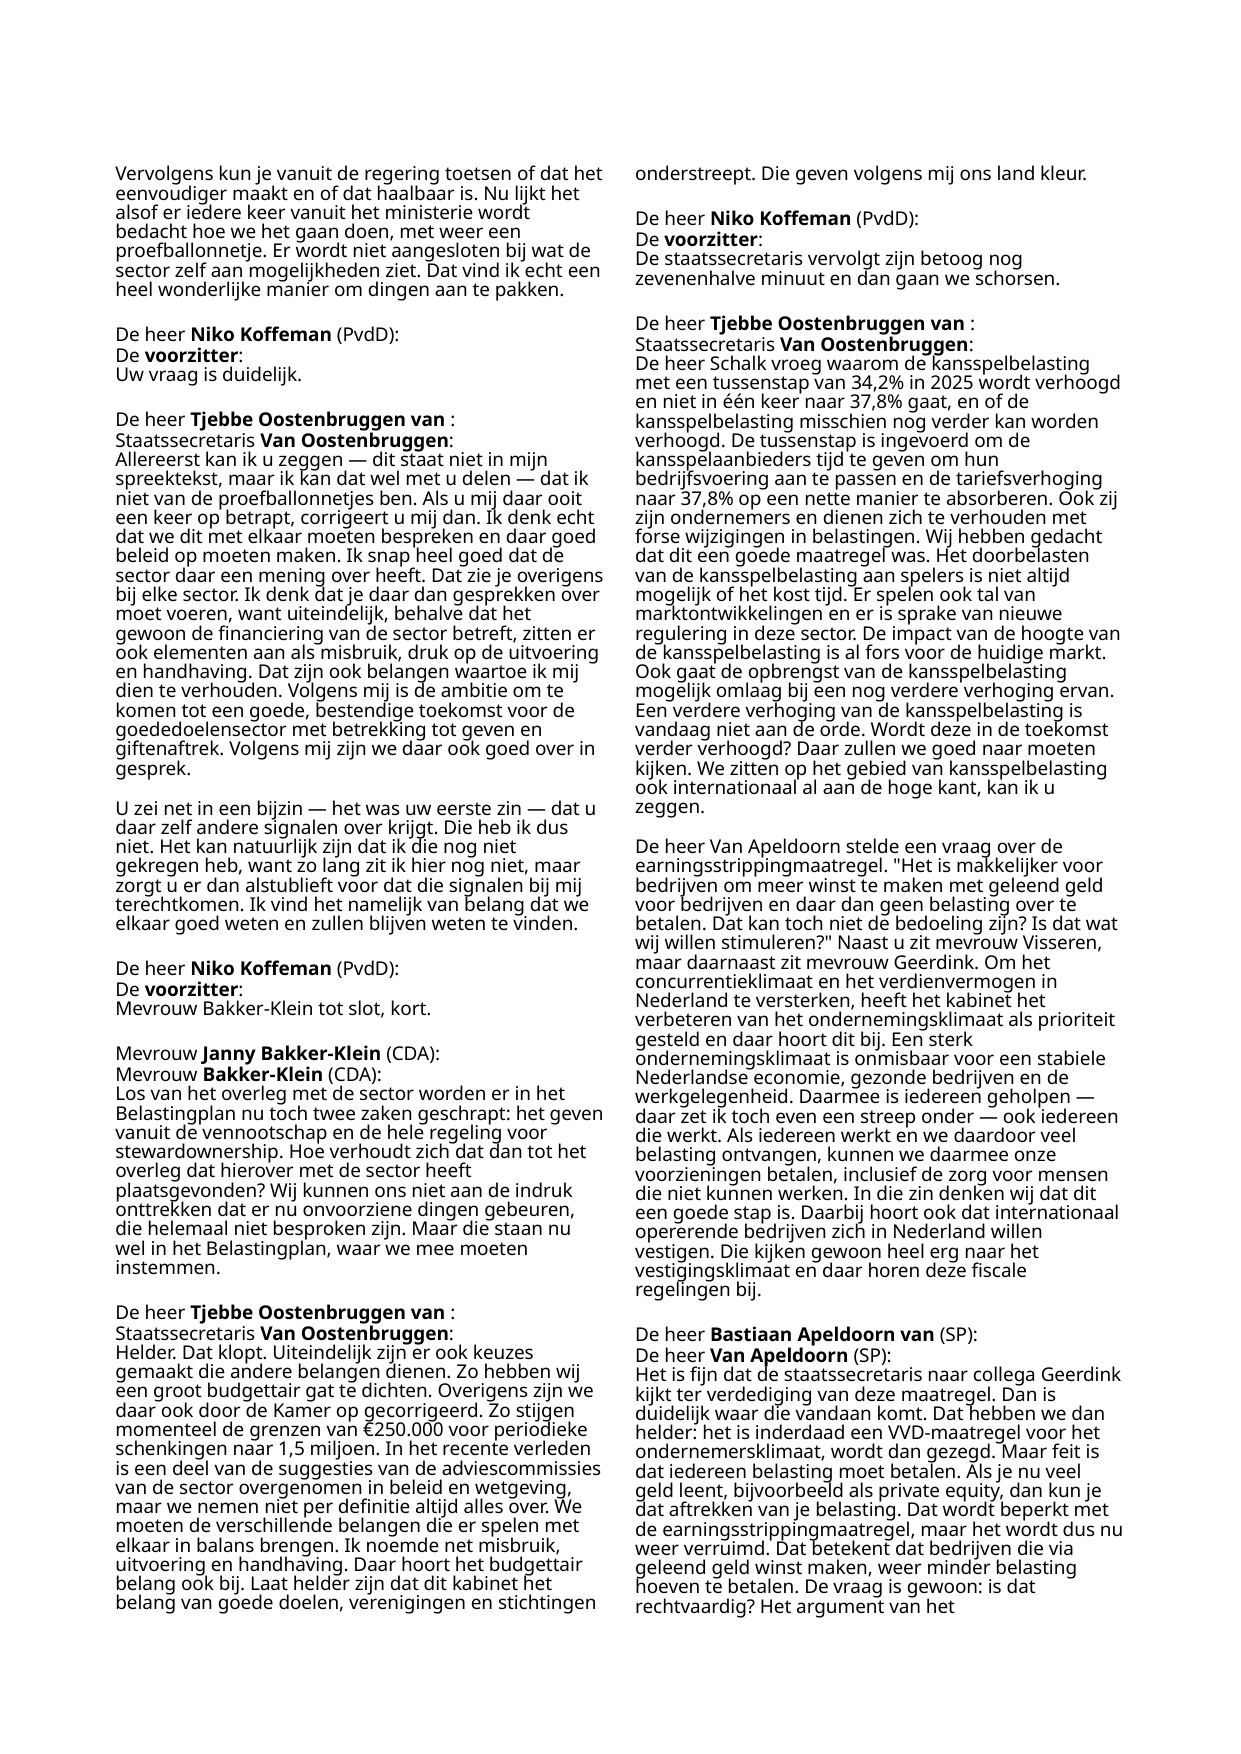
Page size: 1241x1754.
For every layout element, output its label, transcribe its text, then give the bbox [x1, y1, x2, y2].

text De heer Tjebbe Oostenbruggen van : [115, 406, 605, 432]
text Mevrouw Bakker-Klein (CDA): [115, 1066, 605, 1085]
text De voorzitter: [115, 981, 605, 1000]
text De heer Bastiaan Apeldoorn van (SP): [635, 1321, 1125, 1347]
text Uw vraag is duidelijk. [115, 366, 605, 385]
text De voorzitter: [635, 231, 1125, 250]
text Vervolgens kun je vanuit de regering toetsen of dat het eenvoudiger maakt en of dat haalbaar is. Nu lijkt het alsof er iedere keer vanuit het ministerie wordt bedacht hoe we het gaan doen, met weer een proefballonnetje. Er wordt niet aangesloten bij wat de sector zelf aan mogelijkheden ziet. Dat vind ik echt een heel wonderlijke manier om dingen aan te pakken. [115, 165, 605, 300]
text De staatssecretaris vervolgt zijn betoog nog zevenenhalve minuut en dan gaan we schorsen. [635, 250, 1125, 289]
text Mevrouw Janny Bakker-Klein (CDA): [115, 1040, 605, 1066]
text Staatssecretaris Van Oostenbruggen: [115, 432, 605, 451]
text De heer Niko Koffeman (PvdD): [635, 205, 1125, 231]
text De voorzitter: [115, 347, 605, 366]
text De heer Van Apeldoorn (SP): [635, 1347, 1125, 1366]
text Los van het overleg met de sector worden er in het Belastingplan nu toch twee zaken geschrapt: het geven vanuit de vennootschap en de hele regeling voor stewardownership. Hoe verhoudt zich dat dan tot het overleg dat hierover met de sector heeft plaatsgevonden? Wij kunnen ons niet aan de indruk onttrekken dat er nu onvoorziene dingen gebeuren, die helemaal niet besproken zijn. Maar die staan nu wel in het Belastingplan, waar we mee moeten instemmen. [115, 1085, 605, 1278]
text De heer Niko Koffeman (PvdD): [115, 321, 605, 347]
text De heer Tjebbe Oostenbruggen van : [635, 310, 1125, 336]
text onderstreept. Die geven volgens mij ons land kleur. [635, 165, 1125, 184]
text Mevrouw Bakker-Klein tot slot, kort. [115, 1000, 605, 1019]
text U zei net in een bijzin — het was uw eerste zin — dat u daar zelf andere signalen over krijgt. Die heb ik dus niet. Het kan natuurlijk zijn dat ik die nog niet gekregen heb, want zo lang zit ik hier nog niet, maar zorgt u er dan alstublieft voor dat die signalen bij mij terechtkomen. Ik vind het namelijk van belang dat we elkaar goed weten en zullen blijven weten te vinden. [115, 799, 605, 934]
text De heer Niko Koffeman (PvdD): [115, 955, 605, 981]
text Staatssecretaris Van Oostenbruggen: [635, 336, 1125, 355]
text Het is fijn dat de staatssecretaris naar collega Geerdink kijkt ter verdediging van deze maatregel. Dan is duidelijk waar die vandaan komt. Dat hebben we dan helder: het is inderdaad een VVD-maatregel voor het ondernemersklimaat, wordt dan gezegd. Maar feit is dat iedereen belasting moet betalen. Als je nu veel geld leent, bijvoorbeeld als private equity, dan kun je dat aftrekken van je belasting. Dat wordt beperkt met de earningsstrippingmaatregel, maar het wordt dus nu weer verruimd. Dat betekent dat bedrijven die via geleend geld winst maken, weer minder belasting hoeven te betalen. De vraag is gewoon: is dat rechtvaardig? Het argument van het [635, 1366, 1125, 1617]
text Staatssecretaris Van Oostenbruggen: [115, 1324, 605, 1344]
text De heer Van Apeldoorn stelde een vraag over de earningsstrippingmaatregel. "Het is makkelijker voor bedrijven om meer winst te maken met geleend geld voor bedrijven en daar dan geen belasting over te betalen. Dat kan toch niet de bedoeling zijn? Is dat wat wij willen stimuleren?" Naast u zit mevrouw Visseren, maar daarnaast zit mevrouw Geerdink. Om het concurrentieklimaat en het verdienvermogen in Nederland te versterken, heeft het kabinet het verbeteren van het ondernemingsklimaat als prioriteit gesteld en daar hoort dit bij. Een sterk ondernemingsklimaat is onmisbaar voor een stabiele Nederlandse economie, gezonde bedrijven en de werkgelegenheid. Daarmee is iedereen geholpen — daar zet ik toch even een streep onder — ook iedereen die werkt. Als iedereen werkt en we daardoor veel belasting ontvangen, kunnen we daarmee onze voorzieningen betalen, inclusief de zorg voor mensen die niet kunnen werken. In die zin denken wij dat dit een goede stap is. Daarbij hoort ook dat internationaal opererende bedrijven zich in Nederland willen vestigen. Die kijken gewoon heel erg naar het vestigingsklimaat en daar horen deze fiscale regelingen bij. [635, 838, 1125, 1301]
text De heer Schalk vroeg waarom de kansspelbelasting met een tussenstap van 34,2% in 2025 wordt verhoogd en niet in één keer naar 37,8% gaat, en of de kansspelbelasting misschien nog verder kan worden verhoogd. De tussenstap is ingevoerd om de kansspelaanbieders tijd te geven om hun bedrijfsvoering aan te passen en de tariefsverhoging naar 37,8% op een nette manier te absorberen. Ook zij zijn ondernemers en dienen zich te verhouden met forse wijzigingen in belastingen. Wij hebben gedacht dat dit een goede maatregel was. Het doorbelasten van de kansspelbelasting aan spelers is niet altijd mogelijk of het kost tijd. Er spelen ook tal van marktontwikkelingen en er is sprake van nieuwe regulering in deze sector. De impact van de hoogte van de kansspelbelasting is al fors voor de huidige markt. Ook gaat de opbrengst van de kansspelbelasting mogelijk omlaag bij een nog verdere verhoging ervan. Een verdere verhoging van de kansspelbelasting is vandaag niet aan de orde. Wordt deze in de toekomst verder verhoogd? Daar zullen we goed naar moeten kijken. We zitten op het gebied van kansspelbelasting ook internationaal al aan de hoge kant, kan ik u zeggen. [635, 355, 1125, 817]
text De heer Tjebbe Oostenbruggen van : [115, 1299, 605, 1324]
text Helder. Dat klopt. Uiteindelijk zijn er ook keuzes gemaakt die andere belangen dienen. Zo hebben wij een groot budgettair gat te dichten. Overigens zijn we daar ook door de Kamer op gecorrigeerd. Zo stijgen momenteel de grenzen van €250.000 voor periodieke schenkingen naar 1,5 miljoen. In het recente verleden is een deel van de suggesties van de adviescommissies van de sector overgenomen in beleid en wetgeving, maar we nemen niet per definitie altijd alles over. We moeten de verschillende belangen die er spelen met elkaar in balans brengen. Ik noemde net misbruik, uitvoering en handhaving. Daar hoort het budgettair belang ook bij. Laat helder zijn dat dit kabinet het belang van goede doelen, verenigingen en stichtingen [115, 1344, 605, 1614]
text Allereerst kan ik u zeggen — dit staat niet in mijn spreektekst, maar ik kan dat wel met u delen — dat ik niet van de proefballonnetjes ben. Als u mij daar ooit een keer op betrapt, corrigeert u mij dan. Ik denk echt dat we dit met elkaar moeten bespreken en daar goed beleid op moeten maken. Ik snap heel goed dat de sector daar een mening over heeft. Dat zie je overigens bij elke sector. Ik denk dat je daar dan gesprekken over moet voeren, want uiteindelijk, behalve dat het gewoon de financiering van de sector betreft, zitten er ook elementen aan als misbruik, druk op de uitvoering en handhaving. Dat zijn ook belangen waartoe ik mij dien te verhouden. Volgens mij is de ambitie om te komen tot een goede, bestendige toekomst voor de goededoelensector met betrekking tot geven en giftenaftrek. Volgens mij zijn we daar ook goed over in gesprek. [115, 451, 605, 779]
